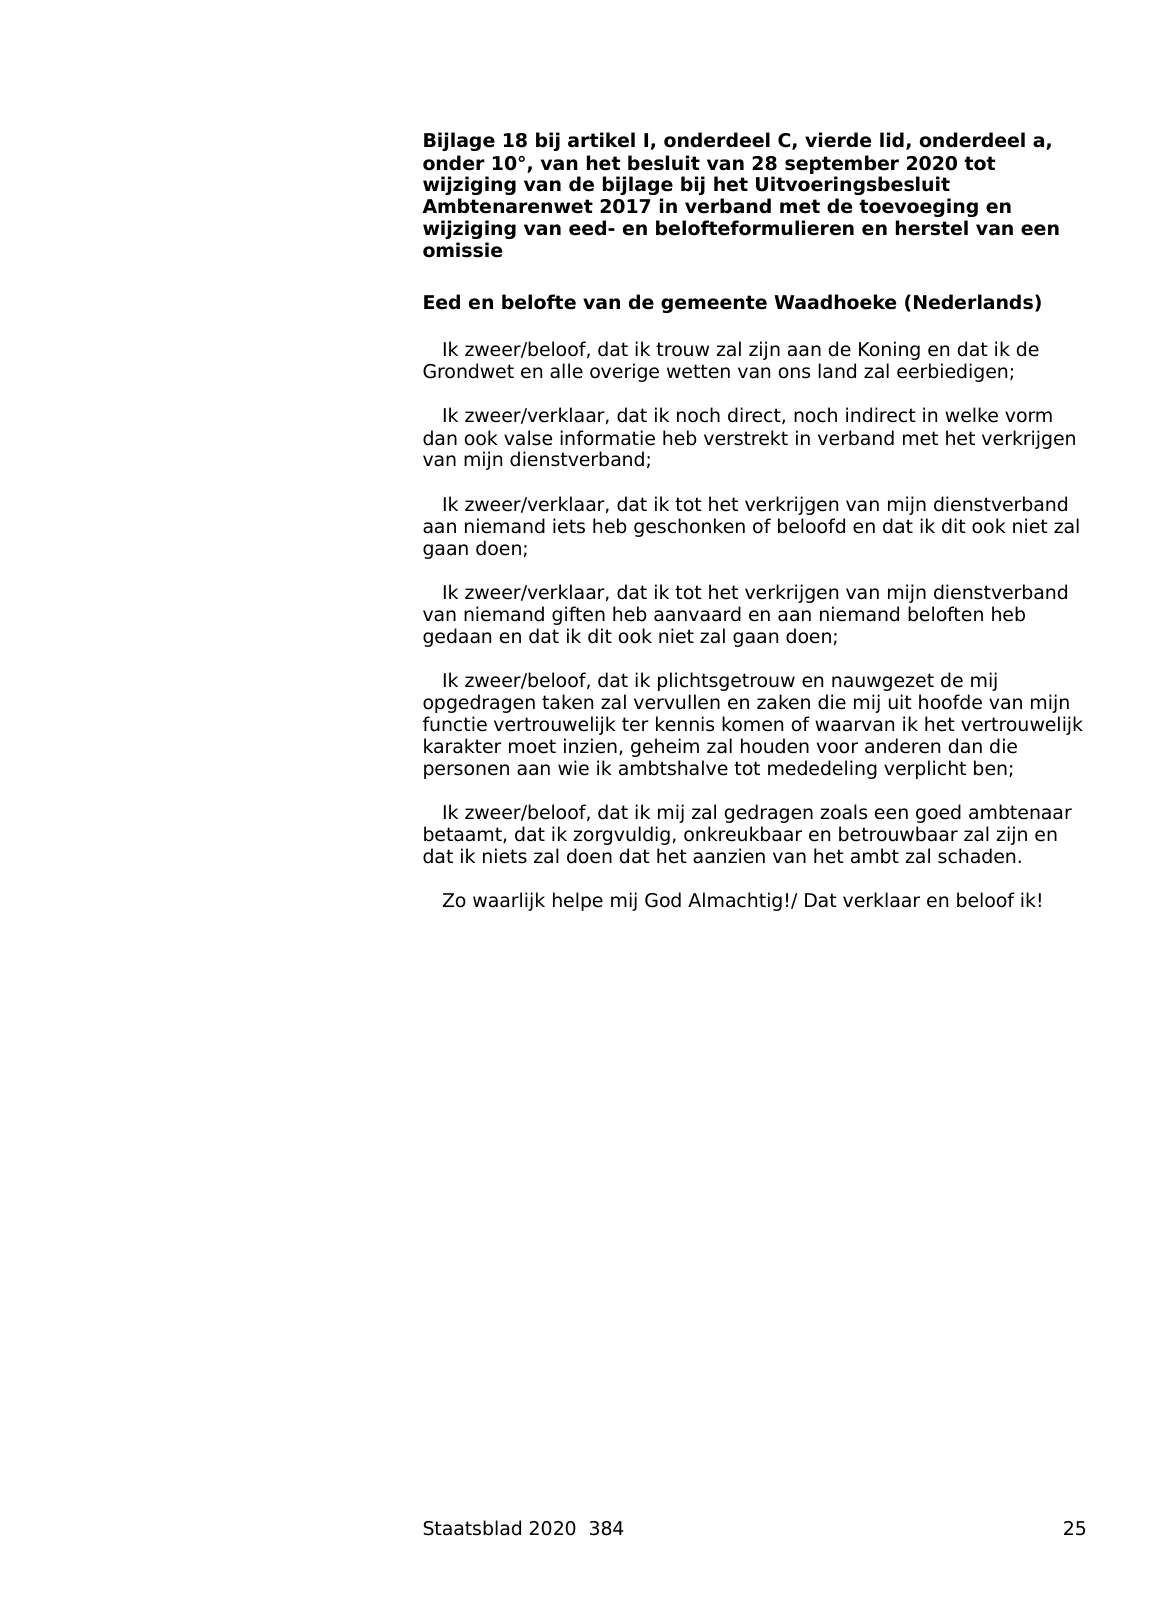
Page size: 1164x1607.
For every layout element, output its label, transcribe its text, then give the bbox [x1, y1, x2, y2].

text Zo waarlijk helpe mij God Almachtig!/ Dat verklaar en beloof ik! [422, 890, 1087, 912]
subtitle Bijlage 18 bij artikel I, onderdeel C, vierde lid, onderdeel a, onder 10°, van het besluit van 28 september 2020 tot wijziging van de bijlage bij het Uitvoeringsbesluit Ambtenarenwet 2017 in verband met de toevoeging en wijziging van eed- en belofteformulieren en herstel van een omissie [422, 130, 1087, 262]
text Ik zweer/beloof, dat ik mij zal gedragen zoals een goed ambtenaar betaamt, dat ik zorgvuldig, onkreukbaar en betrouwbaar zal zijn en dat ik niets zal doen dat het aanzien van het ambt zal schaden. [422, 802, 1087, 868]
text Ik zweer/verklaar, dat ik noch direct, noch indirect in welke vorm dan ook valse informatie heb verstrekt in verband met het verkrijgen van mijn dienstverband; [422, 405, 1087, 471]
subtitle Eed en belofte van de gemeente Waadhoeke (Nederlands) [422, 292, 1087, 314]
text Ik zweer/beloof, dat ik trouw zal zijn aan de Koning en dat ik de Grondwet en alle overige wetten van ons land zal eerbiedigen; [422, 339, 1087, 383]
text Ik zweer/verklaar, dat ik tot het verkrijgen van mijn dienstverband van niemand giften heb aanvaard en aan niemand beloften heb gedaan en dat ik dit ook niet zal gaan doen; [422, 582, 1087, 648]
text Ik zweer/beloof, dat ik plichtsgetrouw en nauwgezet de mij opgedragen taken zal vervullen en zaken die mij uit hoofde van mijn functie vertrouwelijk ter kennis komen of waarvan ik het vertrouwelijk karakter moet inzien, geheim zal houden voor anderen dan die personen aan wie ik ambtshalve tot mededeling verplicht ben; [422, 670, 1087, 780]
text Ik zweer/verklaar, dat ik tot het verkrijgen van mijn dienstverband aan niemand iets heb geschonken of beloofd en dat ik dit ook niet zal gaan doen; [422, 493, 1087, 559]
